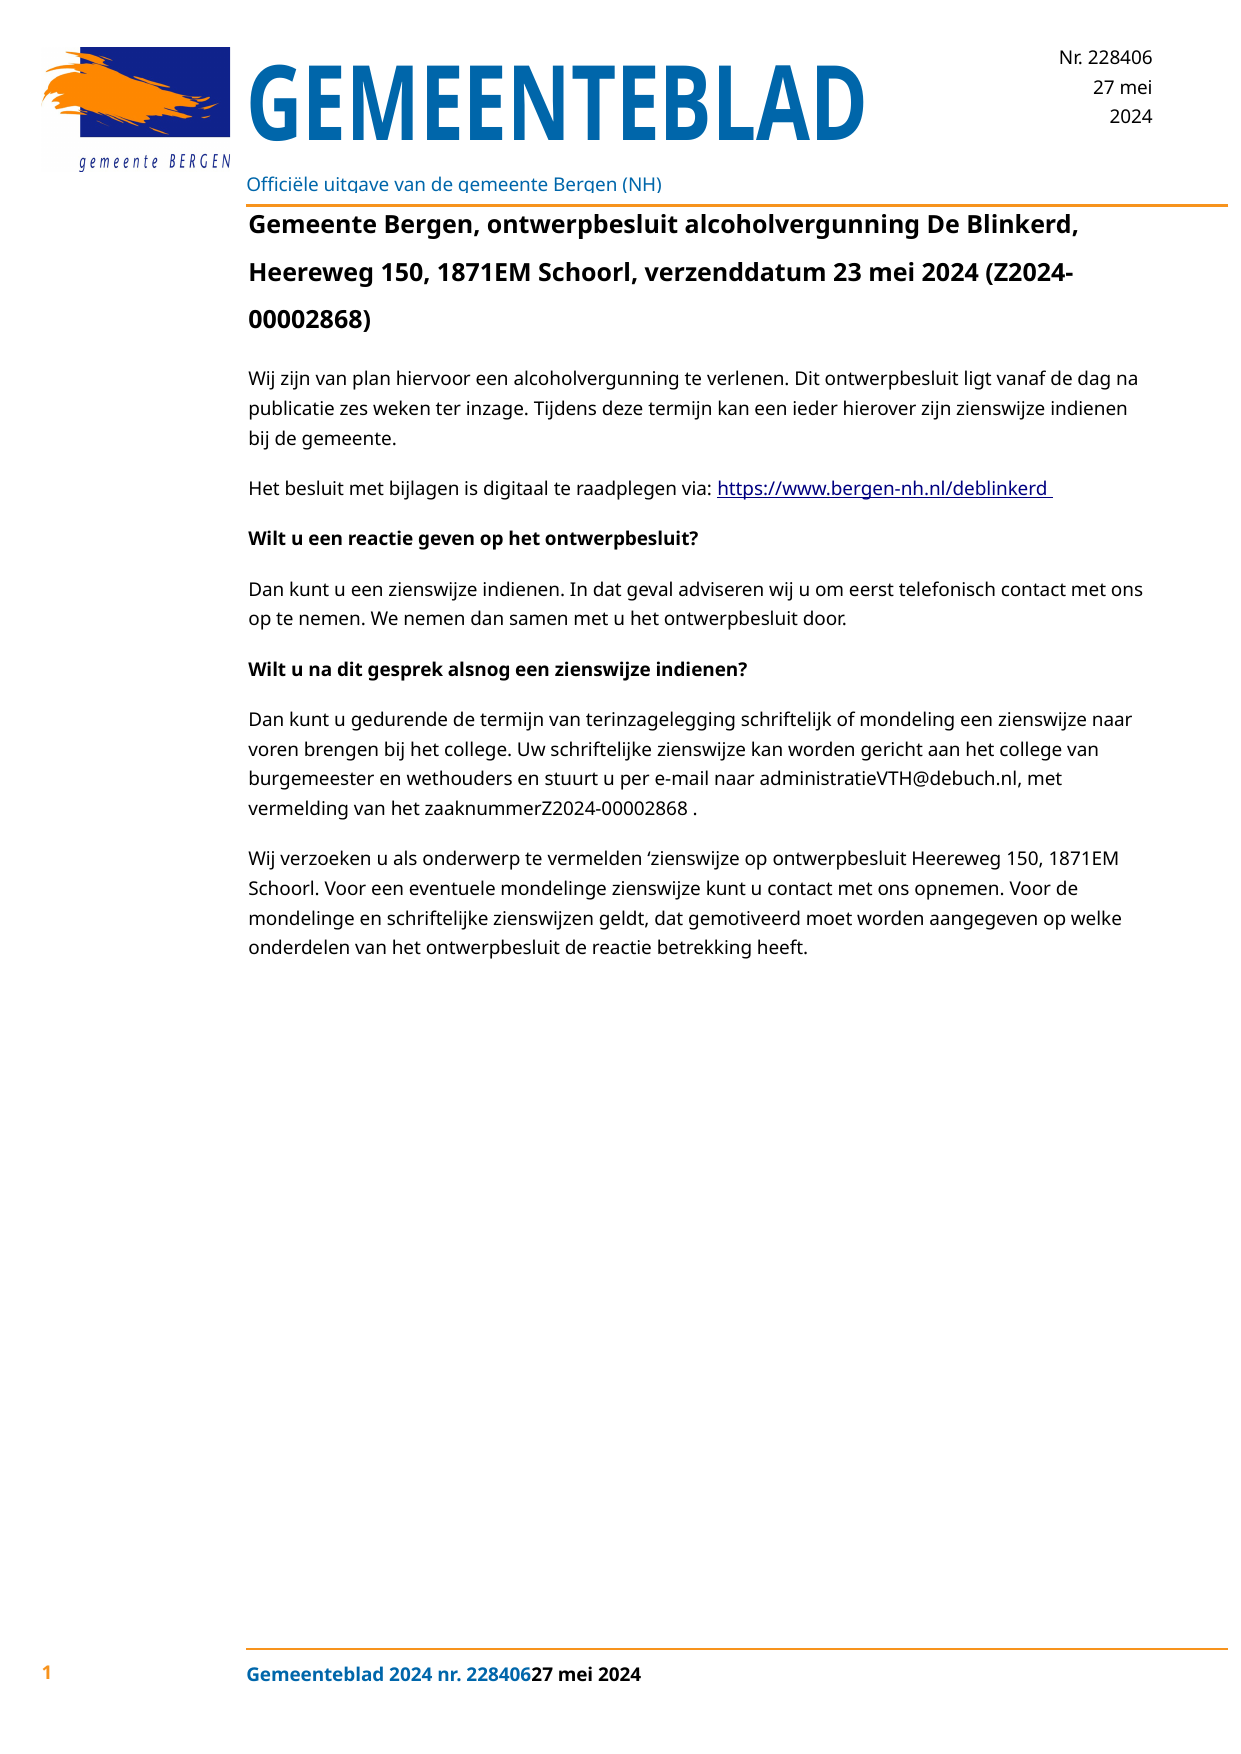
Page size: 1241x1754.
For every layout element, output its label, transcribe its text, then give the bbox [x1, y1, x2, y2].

picture [41, 47, 231, 172]
text Wij zijn van plan hiervoor een alcoholvergunning te verlenen. Dit ontwerpbesluit ligt vanaf de dag na publicatie zes weken ter inzage. Tijdens deze termijn kan een ieder hierover zijn zienswijze indienen bij de gemeente. [248, 366, 1152, 450]
text Gemeente Bergen, ontwerpbesluit alcoholvergunning De Blinkerd, Heereweg 150, 1871EM Schoorl, verzenddatum 23 mei 2024 (Z2024-00002868) [248, 207, 1152, 336]
text Dan kunt u een zienswijze indienen. In dat geval adviseren wij u om eerst telefonisch contact met ons op te nemen. We nemen dan samen met u het ontwerpbesluit door. [248, 576, 1152, 631]
text Wilt u na dit gesprek alsnog een zienswijze indienen? [248, 656, 1152, 682]
text Wilt u een reactie geven op het ontwerpbesluit? [248, 526, 1152, 551]
text Wij verzoeken u als onderwerp te vermelden ‘zienswijze op ontwerpbesluit Heereweg 150, 1871EM Schoorl. Voor een eventuele mondelinge zienswijze kunt u contact met ons opnemen. Voor de mondelinge en schriftelijke zienswijzen geldt, dat gemotiveerd moet worden aangegeven op welke onderdelen van het ontwerpbesluit de reactie betrekking heeft. [248, 846, 1152, 960]
text Het besluit met bijlagen is digitaal te raadplegen via: https://www.bergen-nh.nl/deblinkerd [248, 475, 1152, 501]
text Dan kunt u gedurende de termijn van terinzagelegging schriftelijk of mondeling een zienswijze naar voren brengen bij het college. Uw schriftelijke zienswijze kan worden gericht aan het college van burgemeester en wethouders en stuurt u per e-mail naar administratieVTH@debuch.nl, met vermelding van het zaaknummerZ2024-00002868 . [248, 706, 1152, 821]
